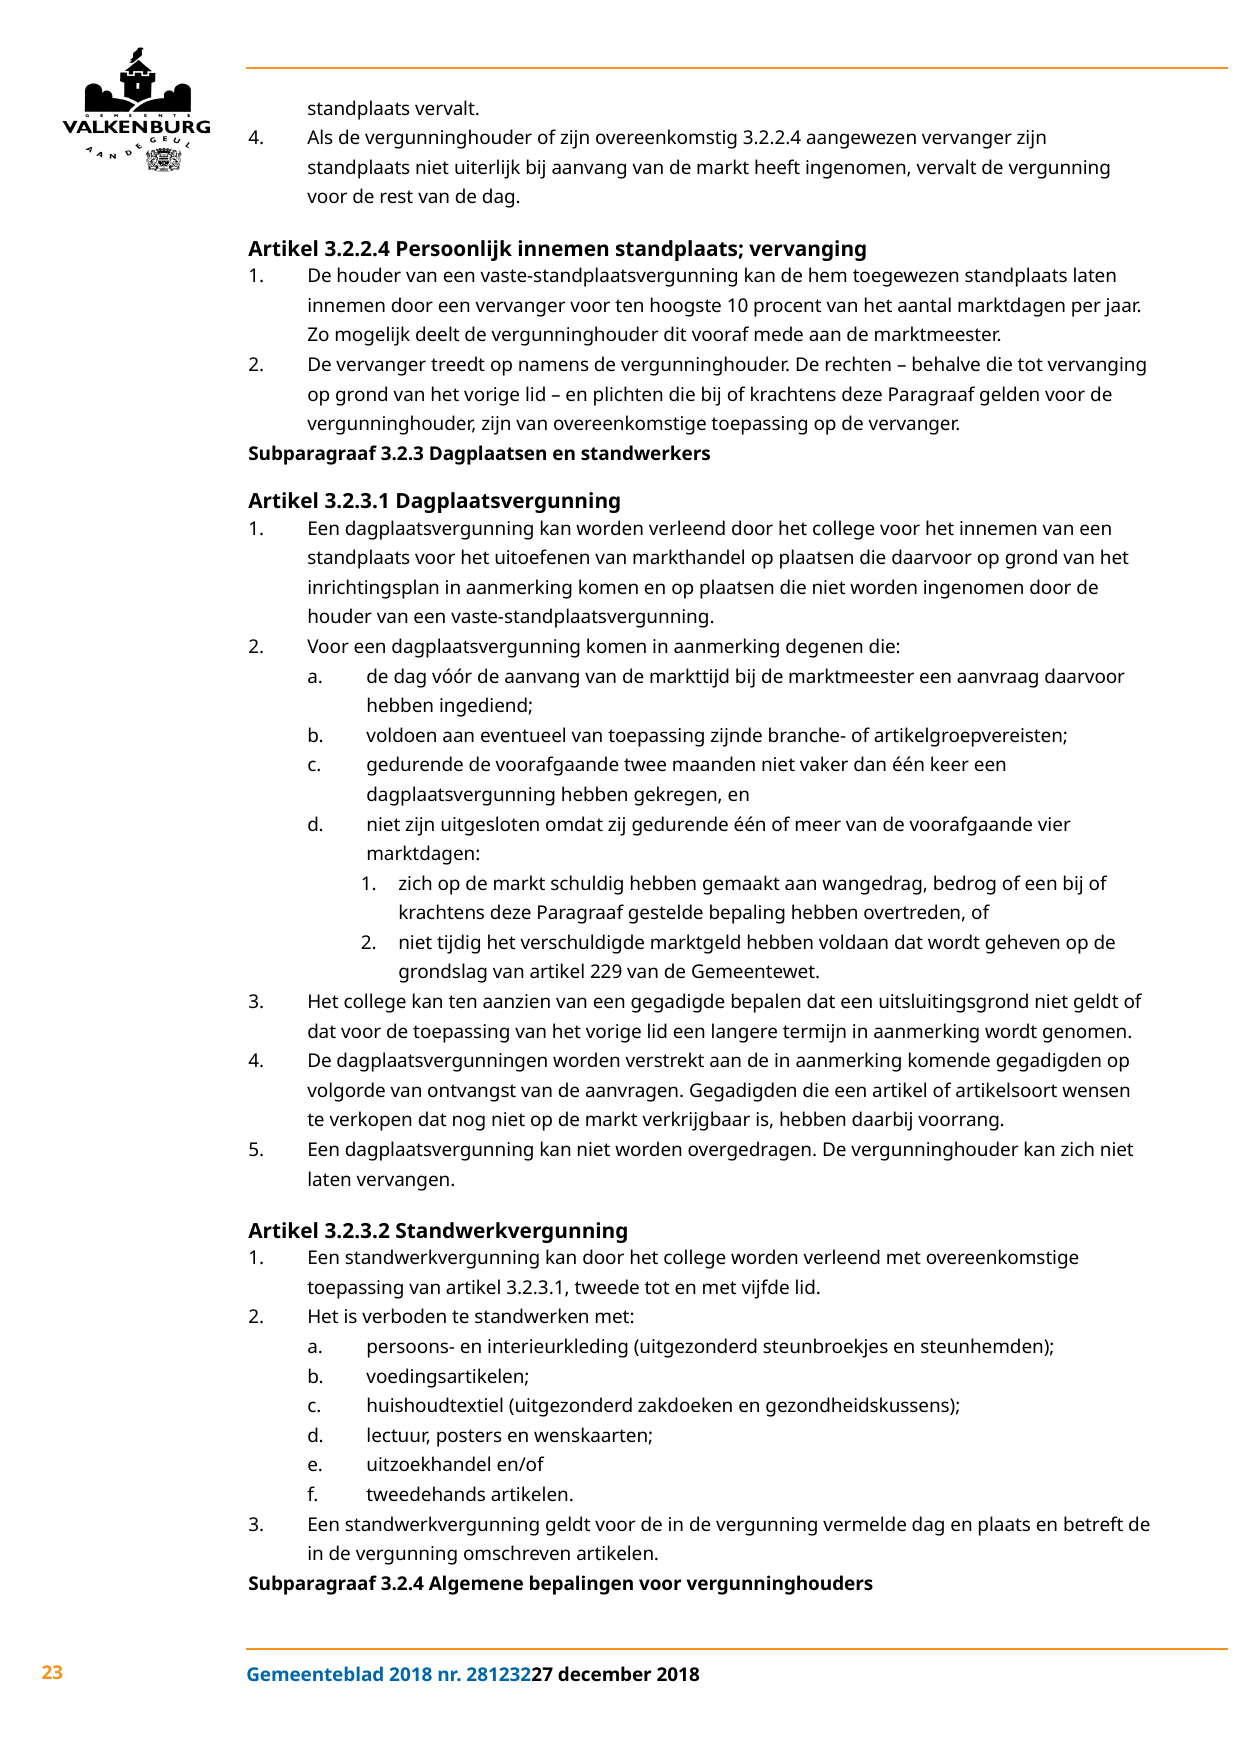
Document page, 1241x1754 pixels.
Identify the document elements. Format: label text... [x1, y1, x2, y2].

list voedingsartikelen; [307, 1363, 1152, 1389]
list tweedehands artikelen. [307, 1481, 1152, 1507]
text Subparagraaf 3.2.3 Dagplaatsen en standwerkers [248, 440, 1152, 466]
list De vervanger treedt op namens de vergunninghouder. De rechten – behalve die tot vervanging op grond van het vorige lid – en plichten die bij of krachtens deze Paragraaf gelden voor de vergunninghouder, zijn van overeenkomstige toepassing op de vervanger. [248, 351, 1152, 436]
picture [41, 47, 231, 172]
list De dagplaatsvergunningen worden verstrekt aan de in aanmerking komende gegadigden op volgorde van ontvangst van de aanvragen. Gegadigden die een artikel of artikelsoort wensen te verkopen dat nog niet op de markt verkrijgbaar is, hebben daarbij voorrang. [248, 1047, 1152, 1132]
list de dag vóór de aanvang van de markttijd bij de marktmeester een aanvraag daarvoor hebben ingediend; [307, 663, 1152, 718]
list gedurende de voorafgaande twee maanden niet vaker dan één keer een dagplaatsvergunning hebben gekregen, en [307, 752, 1152, 807]
list persoons- en interieurkleding (uitgezonderd steunbroekjes en steunhemden); [307, 1333, 1152, 1359]
list standplaats vervalt. [248, 95, 1152, 121]
list niet tijdig het verschuldigde marktgeld hebben voldaan dat wordt geheven op de grondslag van artikel 229 van de Gemeentewet. [361, 929, 1152, 984]
list huishoudtextiel (uitgezonderd zakdoeken en gezondheidskussens); [307, 1392, 1152, 1418]
list Een dagplaatsvergunning kan niet worden overgedragen. De vergunninghouder kan zich niet laten vervangen. [248, 1136, 1152, 1191]
list uitzoekhandel en/of [307, 1452, 1152, 1477]
list niet zijn uitgesloten omdat zij gedurende één of meer van de voorafgaande vier marktdagen: [307, 811, 1152, 866]
list De houder van een vaste-standplaatsvergunning kan de hem toegewezen standplaats laten innemen door een vervanger voor ten hoogste 10 procent van het aantal marktdagen per jaar. Zo mogelijk deelt de vergunninghouder dit vooraf mede aan de marktmeester. [248, 262, 1152, 347]
list Voor een dagplaatsvergunning komen in aanmerking degenen die: [248, 633, 1152, 659]
list Een standwerkvergunning kan door het college worden verleend met overeenkomstige toepassing van artikel 3.2.3.1, tweede tot en met vijfde lid. [248, 1244, 1152, 1300]
list Als de vergunninghouder of zijn overeenkomstig 3.2.2.4 aangewezen vervanger zijn standplaats niet uiterlijk bij aanvang van de markt heeft ingenomen, vervalt de vergunning voor de rest van de dag. [248, 124, 1152, 209]
list zich op de markt schuldig hebben gemaakt aan wangedrag, bedrog of een bij of krachtens deze Paragraaf gestelde bepaling hebben overtreden, of [361, 870, 1152, 925]
list Het is verboden te standwerken met: [248, 1304, 1152, 1329]
list Het college kan ten aanzien van een gegadigde bepalen dat een uitsluitingsgrond niet geldt of dat voor de toepassing van het vorige lid een langere termijn in aanmerking wordt genomen. [248, 988, 1152, 1043]
text Artikel 3.2.3.1 Dagplaatsvergunning [248, 486, 1152, 515]
list voldoen aan eventueel van toepassing zijnde branche- of artikelgroepvereisten; [307, 722, 1152, 748]
list Een standwerkvergunning geldt voor de in de vergunning vermelde dag en plaats en betreft de in de vergunning omschreven artikelen. [248, 1511, 1152, 1566]
text Subparagraaf 3.2.4 Algemene bepalingen voor vergunninghouders [248, 1570, 1152, 1596]
list lectuur, posters en wenskaarten; [307, 1422, 1152, 1448]
text Artikel 3.2.3.2 Standwerkvergunning [248, 1216, 1152, 1244]
list Een dagplaatsvergunning kan worden verleend door het college voor het innemen van een standplaats voor het uitoefenen van markthandel op plaatsen die daarvoor op grond van het inrichtingsplan in aanmerking komen en op plaatsen die niet worden ingenomen door de houder van een vaste-standplaatsvergunning. [248, 515, 1152, 629]
text Artikel 3.2.2.4 Persoonlijk innemen standplaats; vervanging [248, 234, 1152, 262]
